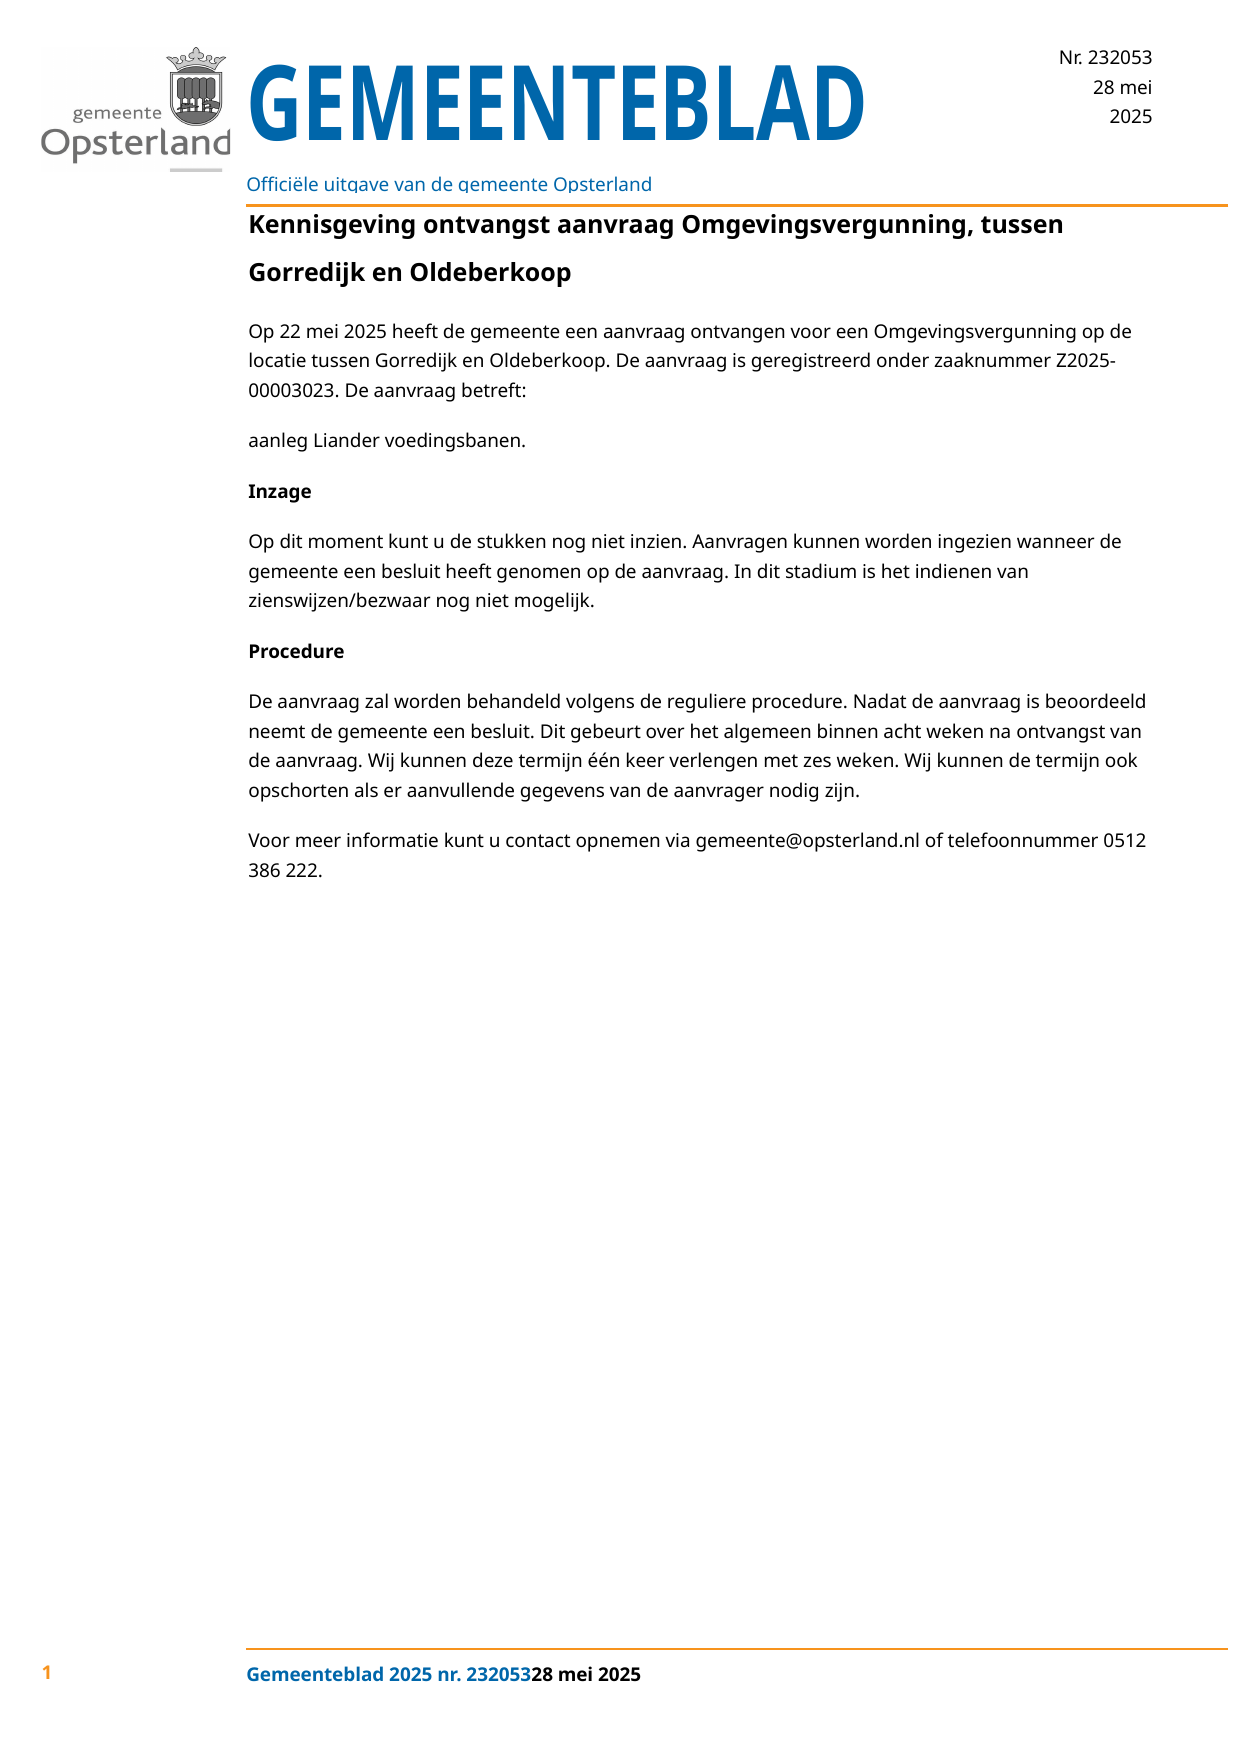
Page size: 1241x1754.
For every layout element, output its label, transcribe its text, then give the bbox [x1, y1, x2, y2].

text Kennisgeving ontvangst aanvraag Omgevingsvergunning, tussen Gorredijk en Oldeberkoop [248, 207, 1152, 288]
text Op dit moment kunt u de stukken nog niet inzien. Aanvragen kunnen worden ingezien wanneer de gemeente een besluit heeft genomen op de aanvraag. In dit stadium is het indienen van zienswijzen/bezwaar nog niet mogelijk. [248, 528, 1152, 613]
text Voor meer informatie kunt u contact opnemen via gemeente@opsterland.nl of telefoonnummer 0512 386 222. [248, 827, 1152, 883]
text Procedure [248, 638, 1152, 664]
text Op 22 mei 2025 heeft de gemeente een aanvraag ontvangen voor een Omgevingsvergunning op de locatie tussen Gorredijk en Oldeberkoop. De aanvraag is geregistreerd onder zaaknummer Z2025-00003023. De aanvraag betreft: [248, 318, 1152, 403]
text aanleg Liander voedingsbanen. [248, 427, 1152, 453]
text Inzage [248, 478, 1152, 504]
text De aanvraag zal worden behandeld volgens de reguliere procedure. Nadat de aanvraag is beoordeeld neemt de gemeente een besluit. Dit gebeurt over het algemeen binnen acht weken na ontvangst van de aanvraag. Wij kunnen deze termijn één keer verlengen met zes weken. Wij kunnen de termijn ook opschorten als er aanvullende gegevens van de aanvrager nodig zijn. [248, 688, 1152, 803]
picture [41, 47, 231, 172]
